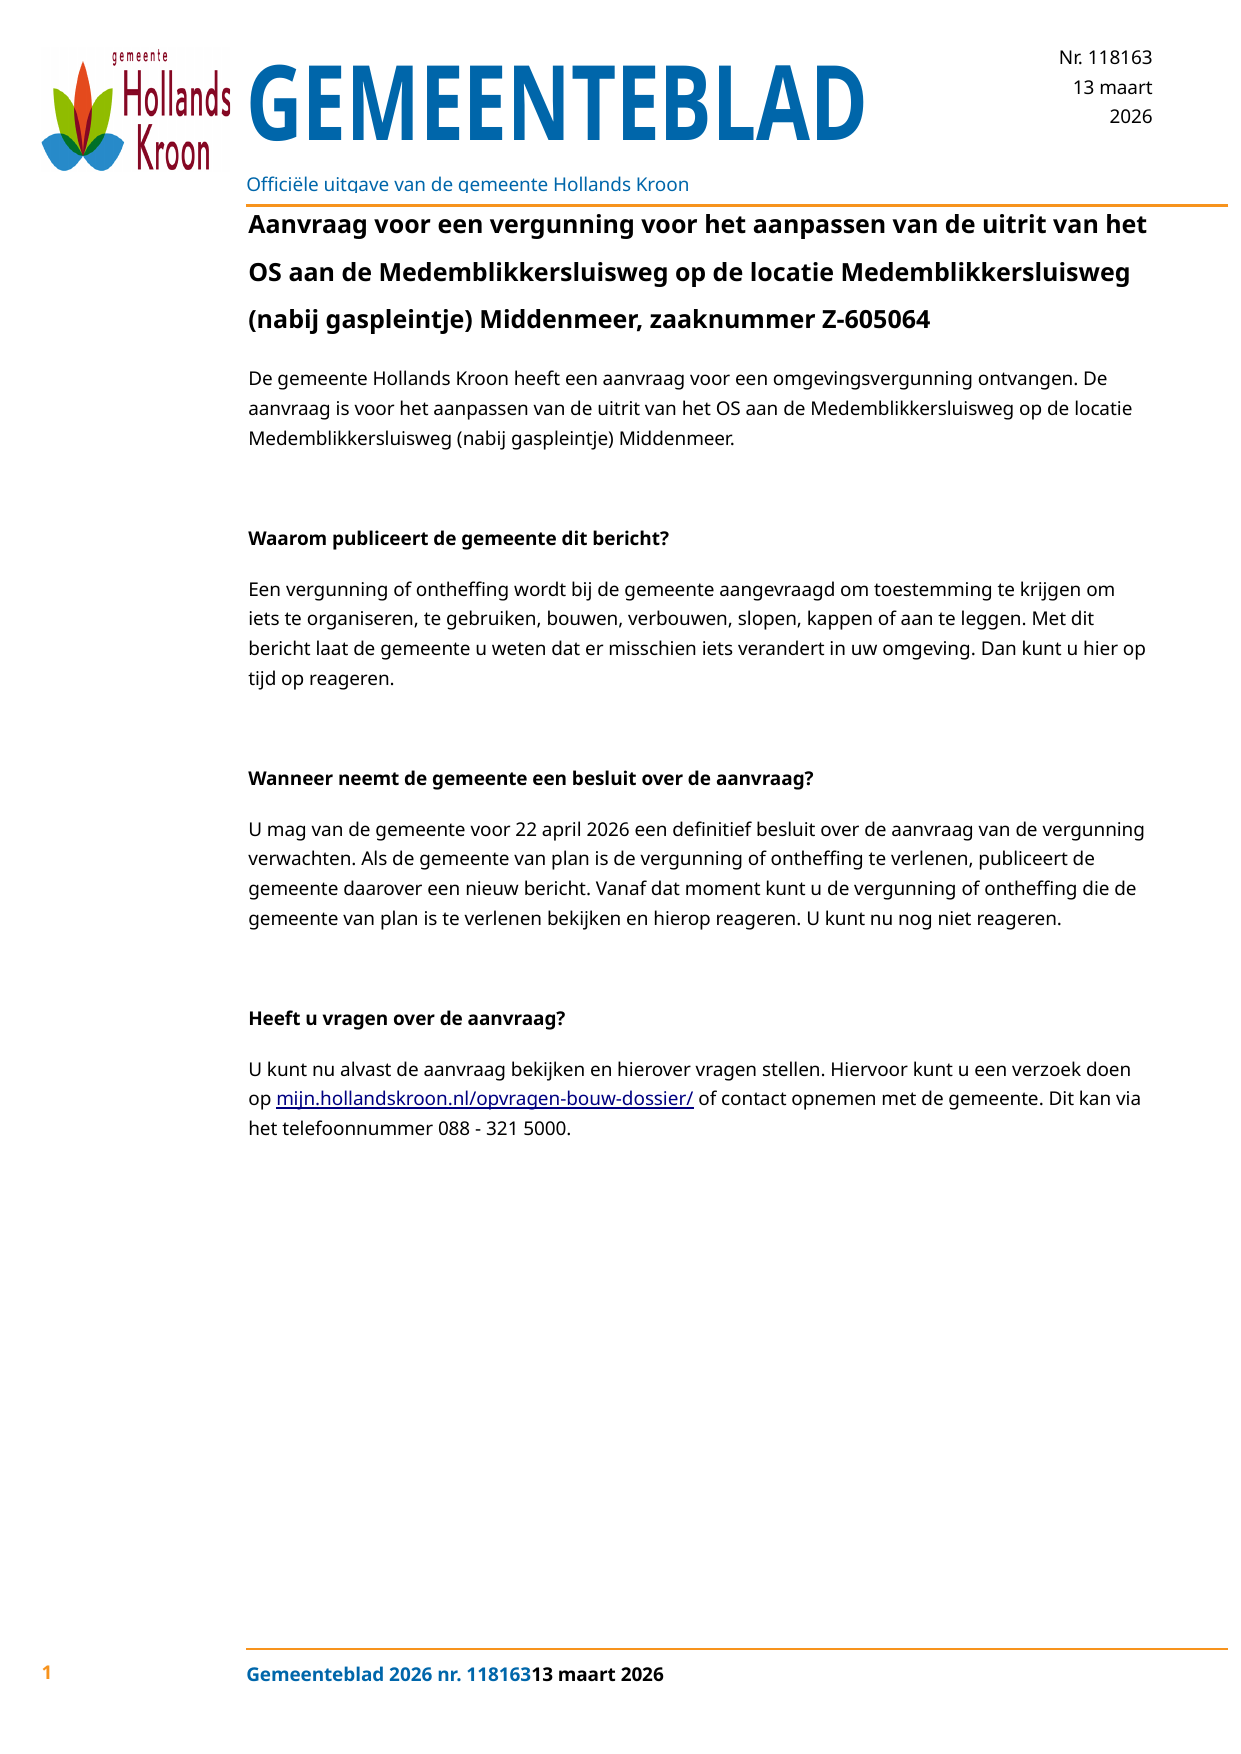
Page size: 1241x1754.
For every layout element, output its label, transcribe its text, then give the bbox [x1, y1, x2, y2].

text Een vergunning of ontheffing wordt bij de gemeente aangevraagd om toestemming te krijgen om iets te organiseren, te gebruiken, bouwen, verbouwen, slopen, kappen of aan te leggen. Met dit bericht laat de gemeente u weten dat er misschien iets verandert in uw omgeving. Dan kunt u hier op tijd op reageren. [248, 576, 1152, 690]
text Wanneer neemt de gemeente een besluit over de aanvraag? [248, 766, 1152, 791]
text Waarom publiceert de gemeente dit bericht? [248, 526, 1152, 551]
text De gemeente Hollands Kroon heeft een aanvraag voor een omgevingsvergunning ontvangen. De aanvraag is voor het aanpassen van de uitrit van het OS aan de Medemblikkersluisweg op de locatie Medemblikkersluisweg (nabij gaspleintje) Middenmeer. [248, 366, 1152, 450]
text U mag van de gemeente voor 22 april 2026 een definitief besluit over de aanvraag van de vergunning verwachten. Als de gemeente van plan is de vergunning of ontheffing te verlenen, publiceert de gemeente daarover een nieuw bericht. Vanaf dat moment kunt u de vergunning of ontheffing die de gemeente van plan is te verlenen bekijken en hierop reageren. U kunt nu nog niet reageren. [248, 816, 1152, 930]
picture [41, 47, 231, 172]
text Aanvraag voor een vergunning voor het aanpassen van de uitrit van het OS aan de Medemblikkersluisweg op de locatie Medemblikkersluisweg (nabij gaspleintje) Middenmeer, zaaknummer Z-605064 [248, 207, 1152, 336]
text Heeft u vragen over de aanvraag? [248, 1006, 1152, 1031]
text U kunt nu alvast de aanvraag bekijken en hierover vragen stellen. Hiervoor kunt u een verzoek doen op mijn.hollandskroon.nl/opvragen-bouw-dossier/ of contact opnemen met de gemeente. Dit kan via het telefoonnummer 088 - 321 5000. [248, 1056, 1152, 1141]
